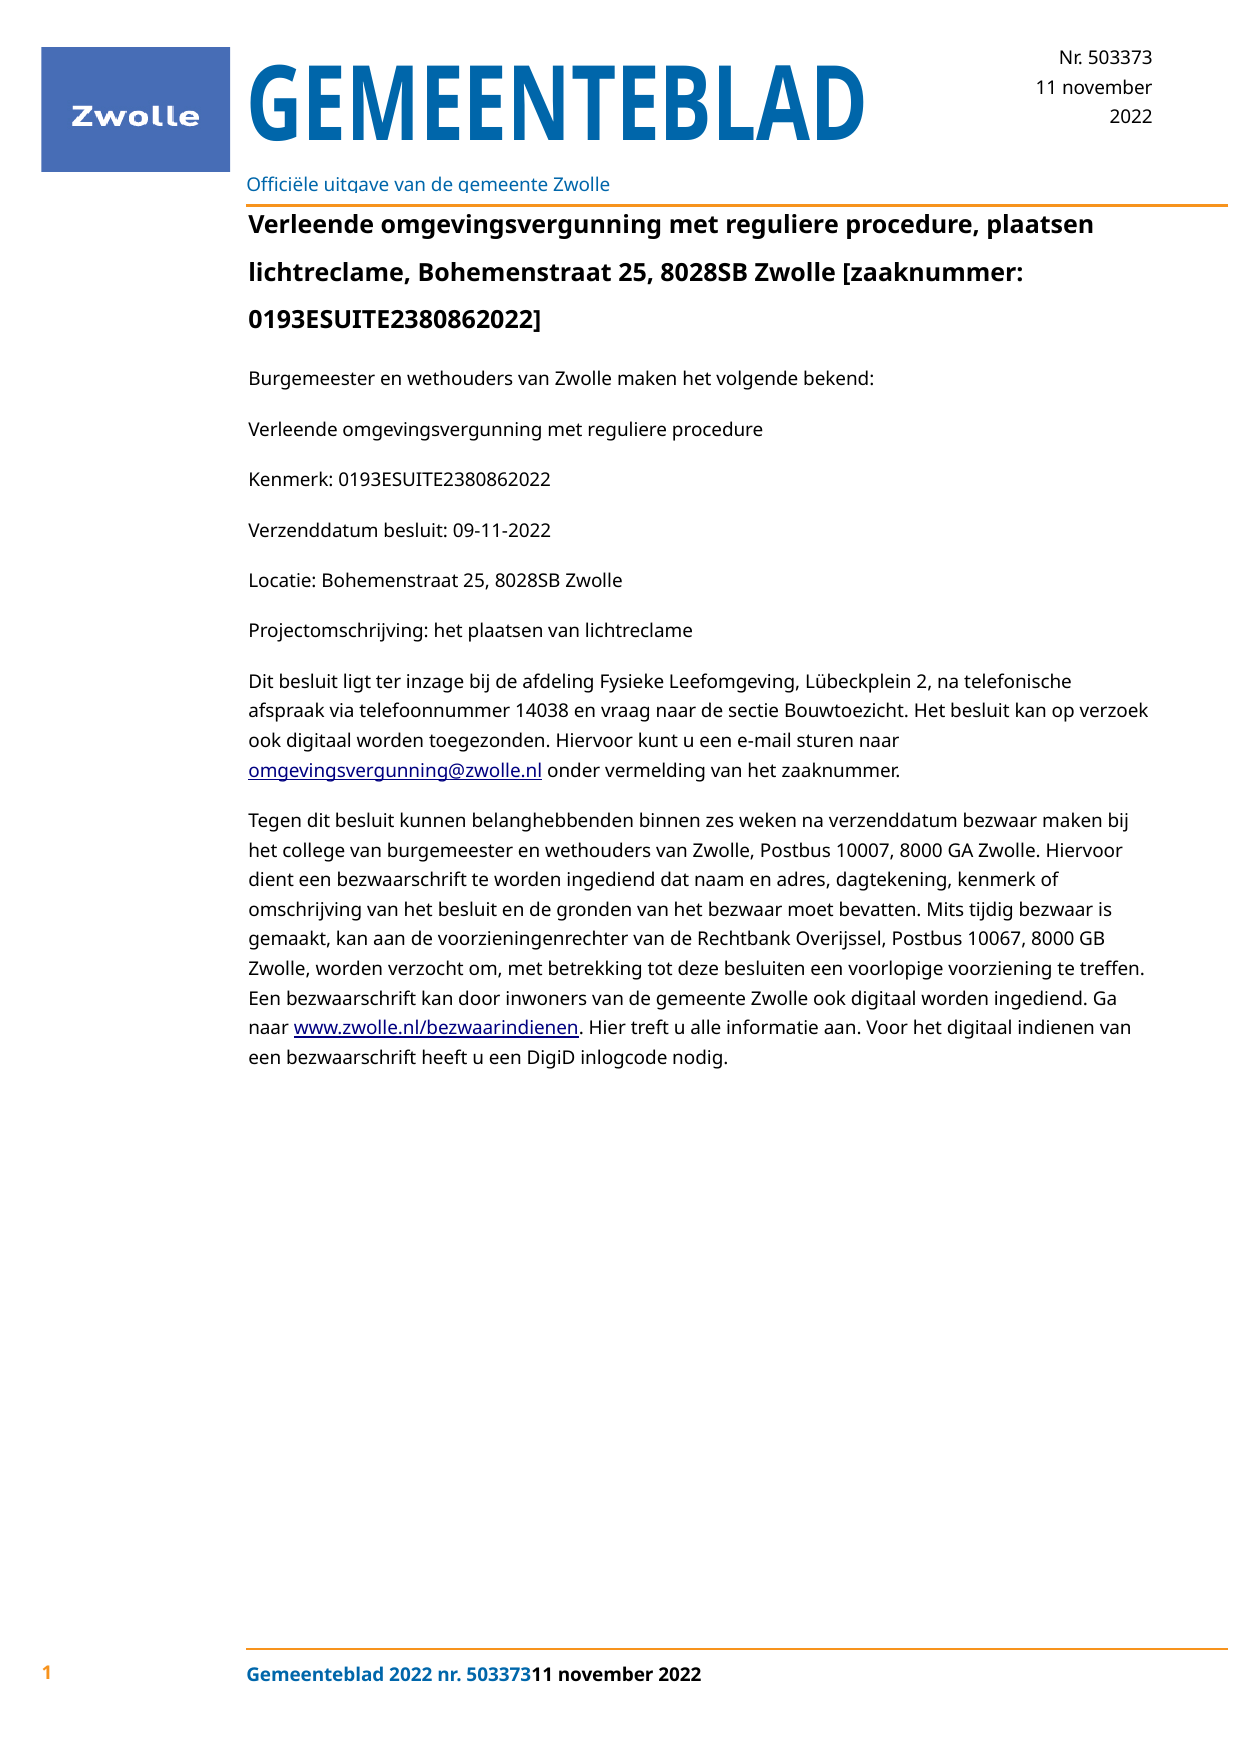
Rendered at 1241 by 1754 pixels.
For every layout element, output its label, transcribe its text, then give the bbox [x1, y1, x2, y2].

text Verleende omgevingsvergunning met reguliere procedure [248, 416, 1152, 442]
text Kenmerk: 0193ESUITE2380862022 [248, 466, 1152, 492]
text Verzenddatum besluit: 09-11-2022 [248, 517, 1152, 542]
text Tegen dit besluit kunnen belanghebbenden binnen zes weken na verzenddatum bezwaar maken bij het college van burgemeester en wethouders van Zwolle, Postbus 10007, 8000 GA Zwolle. Hiervoor dient een bezwaarschrift te worden ingediend dat naam en adres, dagtekening, kenmerk of omschrijving van het besluit en de gronden van het bezwaar moet bevatten. Mits tijdig bezwaar is gemaakt, kan aan de voorzieningenrechter van de Rechtbank Overijssel, Postbus 10067, 8000 GB Zwolle, worden verzocht om, met betrekking tot deze besluiten een voorlopige voorziening te treffen. Een bezwaarschrift kan door inwoners van de gemeente Zwolle ook digitaal worden ingediend. Ga naar www.zwolle.nl/bezwaarindienen. Hier treft u alle informatie aan. Voor het digitaal indienen van een bezwaarschrift heeft u een DigiD inlogcode nodig. [248, 807, 1152, 1069]
text Projectomschrijving: het plaatsen van lichtreclame [248, 618, 1152, 643]
picture [41, 47, 231, 172]
text Burgemeester en wethouders van Zwolle maken het volgende bekend: [248, 366, 1152, 391]
text Dit besluit ligt ter inzage bij de afdeling Fysieke Leefomgeving, Lübeckplein 2, na telefonische afspraak via telefoonnummer 14038 en vraag naar de sectie Bouwtoezicht. Het besluit kan op verzoek ook digitaal worden toegezonden. Hiervoor kunt u een e-mail sturen naar omgevingsvergunning@zwolle.nl onder vermelding van het zaaknummer. [248, 668, 1152, 782]
text Locatie: Bohemenstraat 25, 8028SB Zwolle [248, 567, 1152, 593]
text Verleende omgevingsvergunning met reguliere procedure, plaatsen lichtreclame, Bohemenstraat 25, 8028SB Zwolle [zaaknummer: 0193ESUITE2380862022] [248, 207, 1152, 336]
